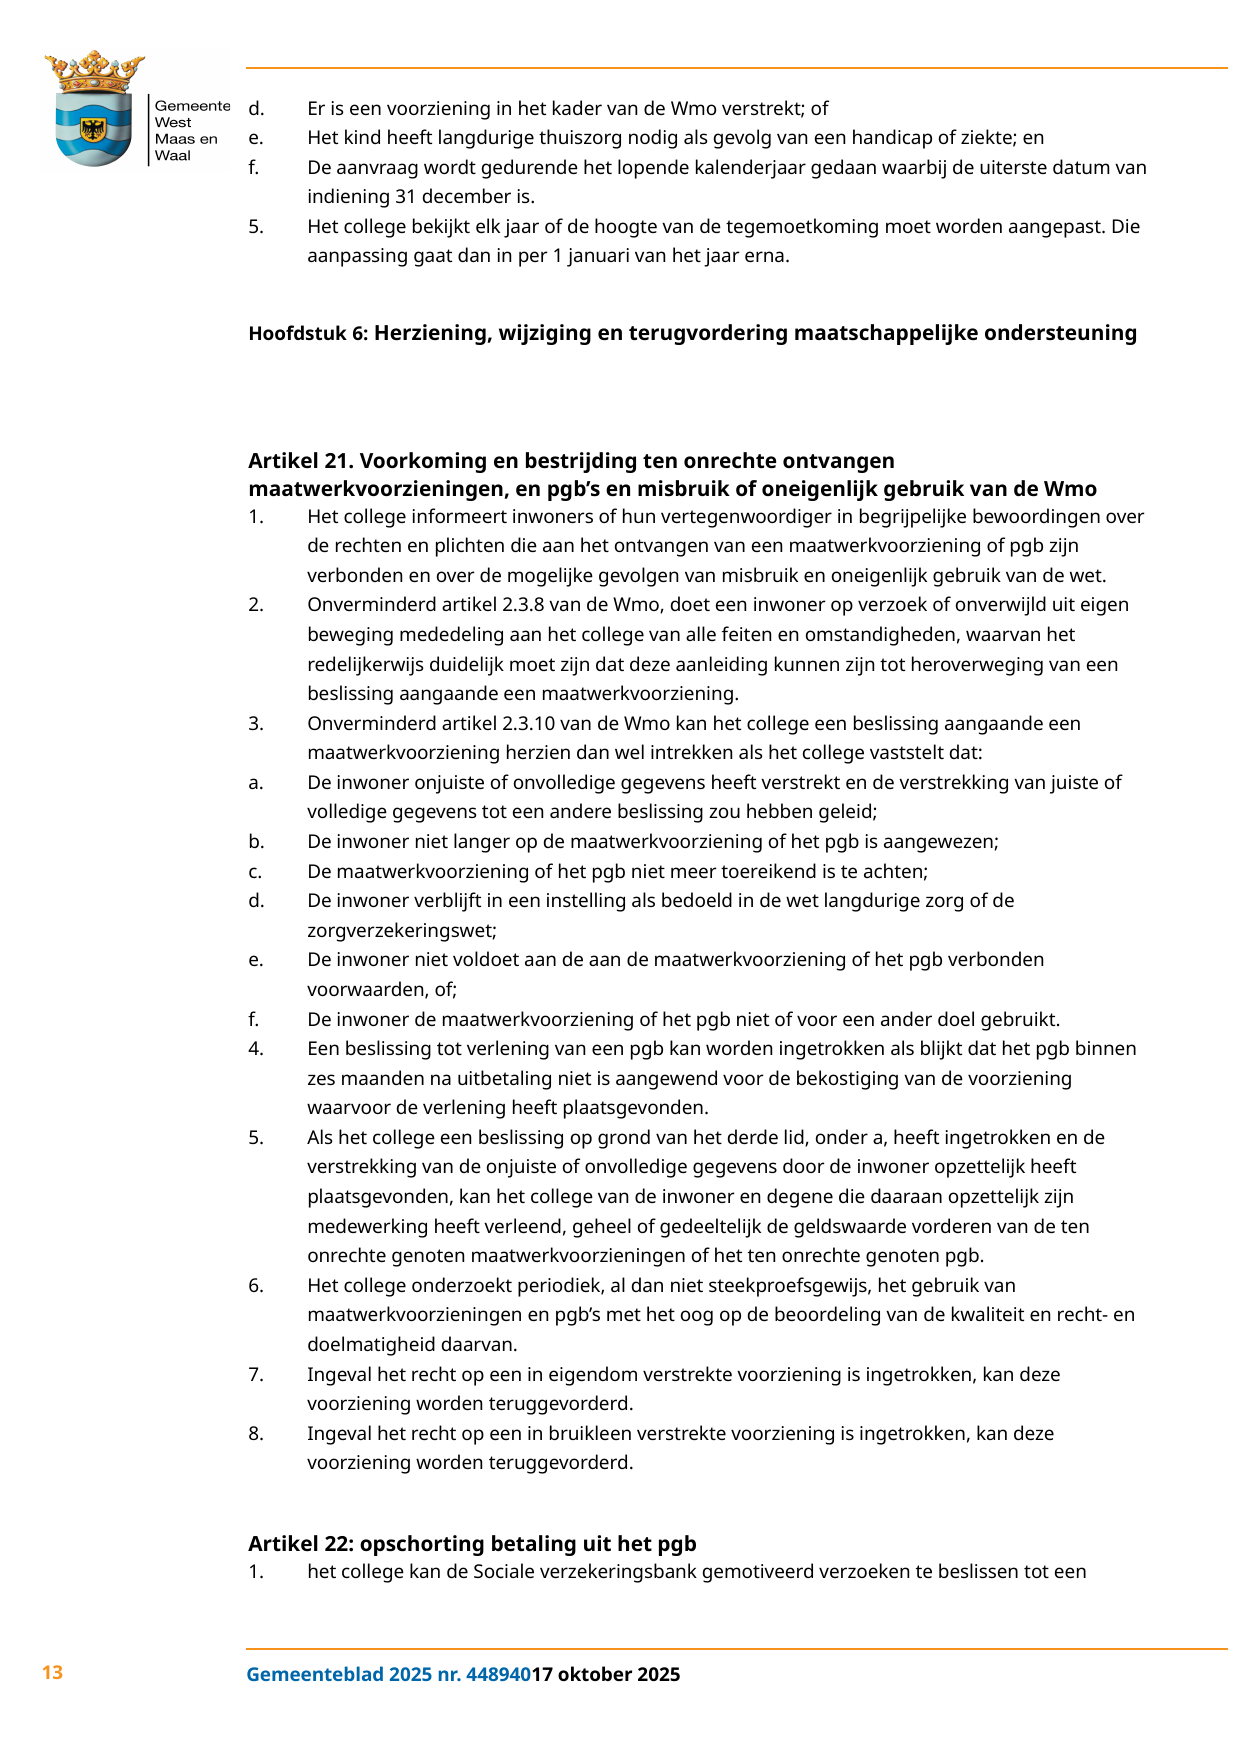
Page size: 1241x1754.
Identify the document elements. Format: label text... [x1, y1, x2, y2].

list Een beslissing tot verlening van een pgb kan worden ingetrokken als blijkt dat het pgb binnen zes maanden na uitbetaling niet is aangewend voor de bekostiging van de voorziening waarvoor de verlening heeft plaatsgevonden. [248, 1035, 1152, 1120]
list Ingeval het recht op een in eigendom verstrekte voorziening is ingetrokken, kan deze voorziening worden teruggevorderd. [248, 1361, 1152, 1416]
list Onverminderd artikel 2.3.8 van de Wmo, doet een inwoner op verzoek of onverwijld uit eigen beweging mededeling aan het college van alle feiten en omstandigheden, waarvan het redelijkerwijs duidelijk moet zijn dat deze aanleiding kunnen zijn tot heroverweging van een beslissing aangaande een maatwerkvoorziening. [248, 592, 1152, 706]
text Artikel 21. Voorkoming en bestrijding ten onrechte ontvangen maatwerkvoorzieningen, en pgb’s en misbruik of oneigenlijk gebruik van de Wmo [248, 446, 1152, 503]
picture [41, 47, 231, 172]
list Het college onderzoekt periodiek, al dan niet steekproefsgewijs, het gebruik van maatwerkvoorzieningen en pgb’s met het oog op de beoordeling van de kwaliteit en recht- en doelmatigheid daarvan. [248, 1272, 1152, 1357]
list De inwoner niet voldoet aan de aan de maatwerkvoorziening of het pgb verbonden voorwaarden, of; [248, 947, 1152, 1002]
list De inwoner niet langer op de maatwerkvoorziening of het pgb is aangewezen; [248, 828, 1152, 854]
list De maatwerkvoorziening of het pgb niet meer toereikend is te achten; [248, 858, 1152, 884]
list Er is een voorziening in het kader van de Wmo verstrekt; of [248, 95, 1152, 121]
list het college kan de Sociale verzekeringsbank gemotiveerd verzoeken te beslissen tot een [248, 1558, 1152, 1584]
list De inwoner verblijft in een instelling als bedoeld in de wet langdurige zorg of de zorgverzekeringswet; [248, 887, 1152, 943]
text Hoofdstuk 6: Herziening, wijziging en terugvordering maatschappelijke ondersteuning [248, 318, 1152, 346]
list Onverminderd artikel 2.3.10 van de Wmo kan het college een beslissing aangaande een maatwerkvoorziening herzien dan wel intrekken als het college vaststelt dat: [248, 710, 1152, 765]
list De inwoner de maatwerkvoorziening of het pgb niet of voor een ander doel gebruikt. [248, 1006, 1152, 1032]
list Ingeval het recht op een in bruikleen verstrekte voorziening is ingetrokken, kan deze voorziening worden teruggevorderd. [248, 1420, 1152, 1475]
list Het college bekijkt elk jaar of de hoogte van de tegemoetkoming moet worden aangepast. Die aanpassing gaat dan in per 1 januari van het jaar erna. [248, 213, 1152, 268]
text Artikel 22: opschorting betaling uit het pgb [248, 1529, 1152, 1558]
list De inwoner onjuiste of onvolledige gegevens heeft verstrekt en de verstrekking van juiste of volledige gegevens tot een andere beslissing zou hebben geleid; [248, 769, 1152, 824]
list De aanvraag wordt gedurende het lopende kalenderjaar gedaan waarbij de uiterste datum van indiening 31 december is. [248, 154, 1152, 209]
list Als het college een beslissing op grond van het derde lid, onder a, heeft ingetrokken en de verstrekking van de onjuiste of onvolledige gegevens door de inwoner opzettelijk heeft plaatsgevonden, kan het college van de inwoner en degene die daaraan opzettelijk zijn medewerking heeft verleend, geheel of gedeeltelijk de geldswaarde vorderen van de ten onrechte genoten maatwerkvoorzieningen of het ten onrechte genoten pgb. [248, 1124, 1152, 1268]
list Het college informeert inwoners of hun vertegenwoordiger in begrijpelijke bewoordingen over de rechten en plichten die aan het ontvangen van een maatwerkvoorziening of pgb zijn verbonden en over de mogelijke gevolgen van misbruik en oneigenlijk gebruik van de wet. [248, 503, 1152, 588]
list Het kind heeft langdurige thuiszorg nodig als gevolg van een handicap of ziekte; en [248, 124, 1152, 150]
